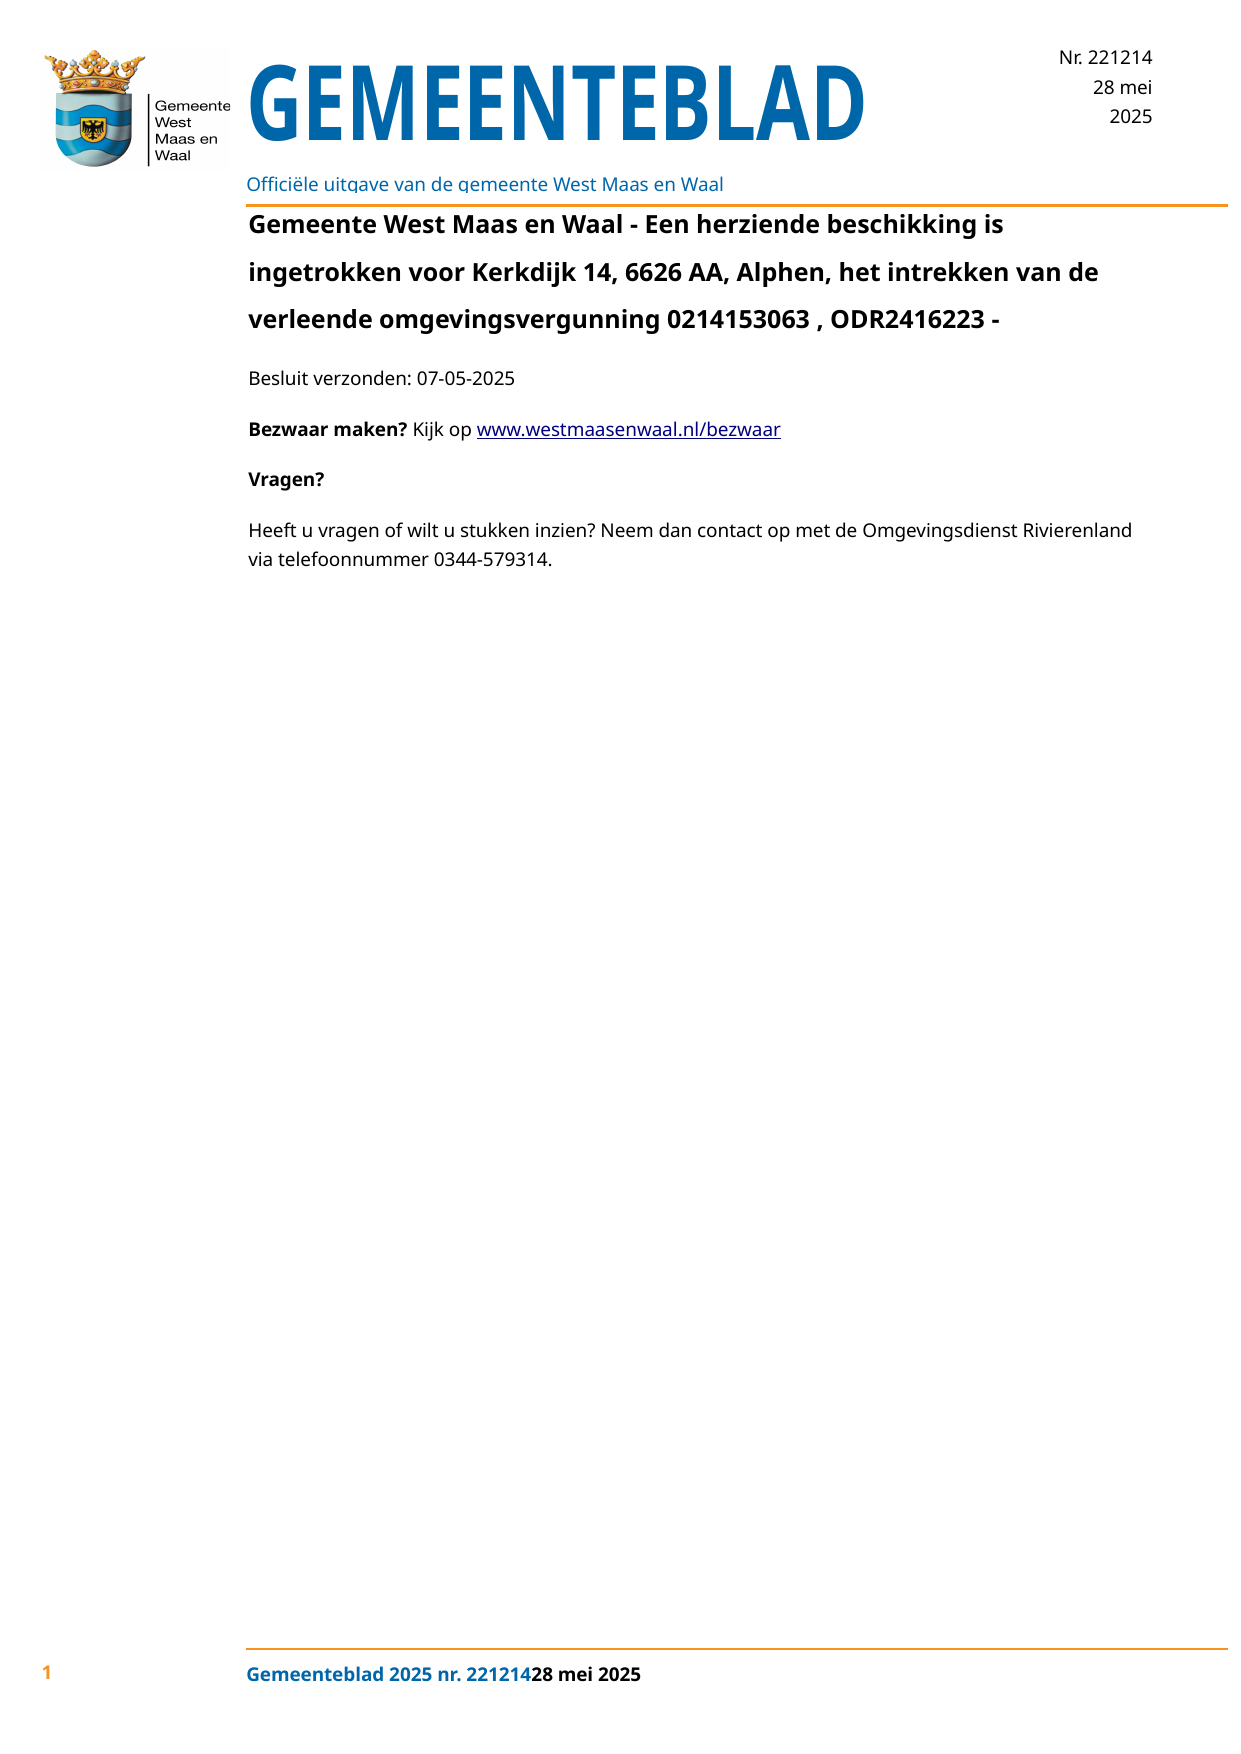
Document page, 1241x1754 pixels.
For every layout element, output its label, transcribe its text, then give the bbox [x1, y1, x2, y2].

text Gemeente West Maas en Waal - Een herziende beschikking is ingetrokken voor Kerkdijk 14, 6626 AA, Alphen, het intrekken van de verleende omgevingsvergunning 0214153063 , ODR2416223 - [248, 207, 1152, 336]
text Heeft u vragen of wilt u stukken inzien? Neem dan contact op met de Omgevingsdienst Rivierenland via telefoonnummer 0344-579314. [248, 517, 1152, 572]
text Besluit verzonden: 07-05-2025 [248, 366, 1152, 391]
text Bezwaar maken? Kijk op www.westmaasenwaal.nl/bezwaar [248, 416, 1152, 442]
text Vragen? [248, 466, 1152, 492]
picture [41, 47, 231, 172]
